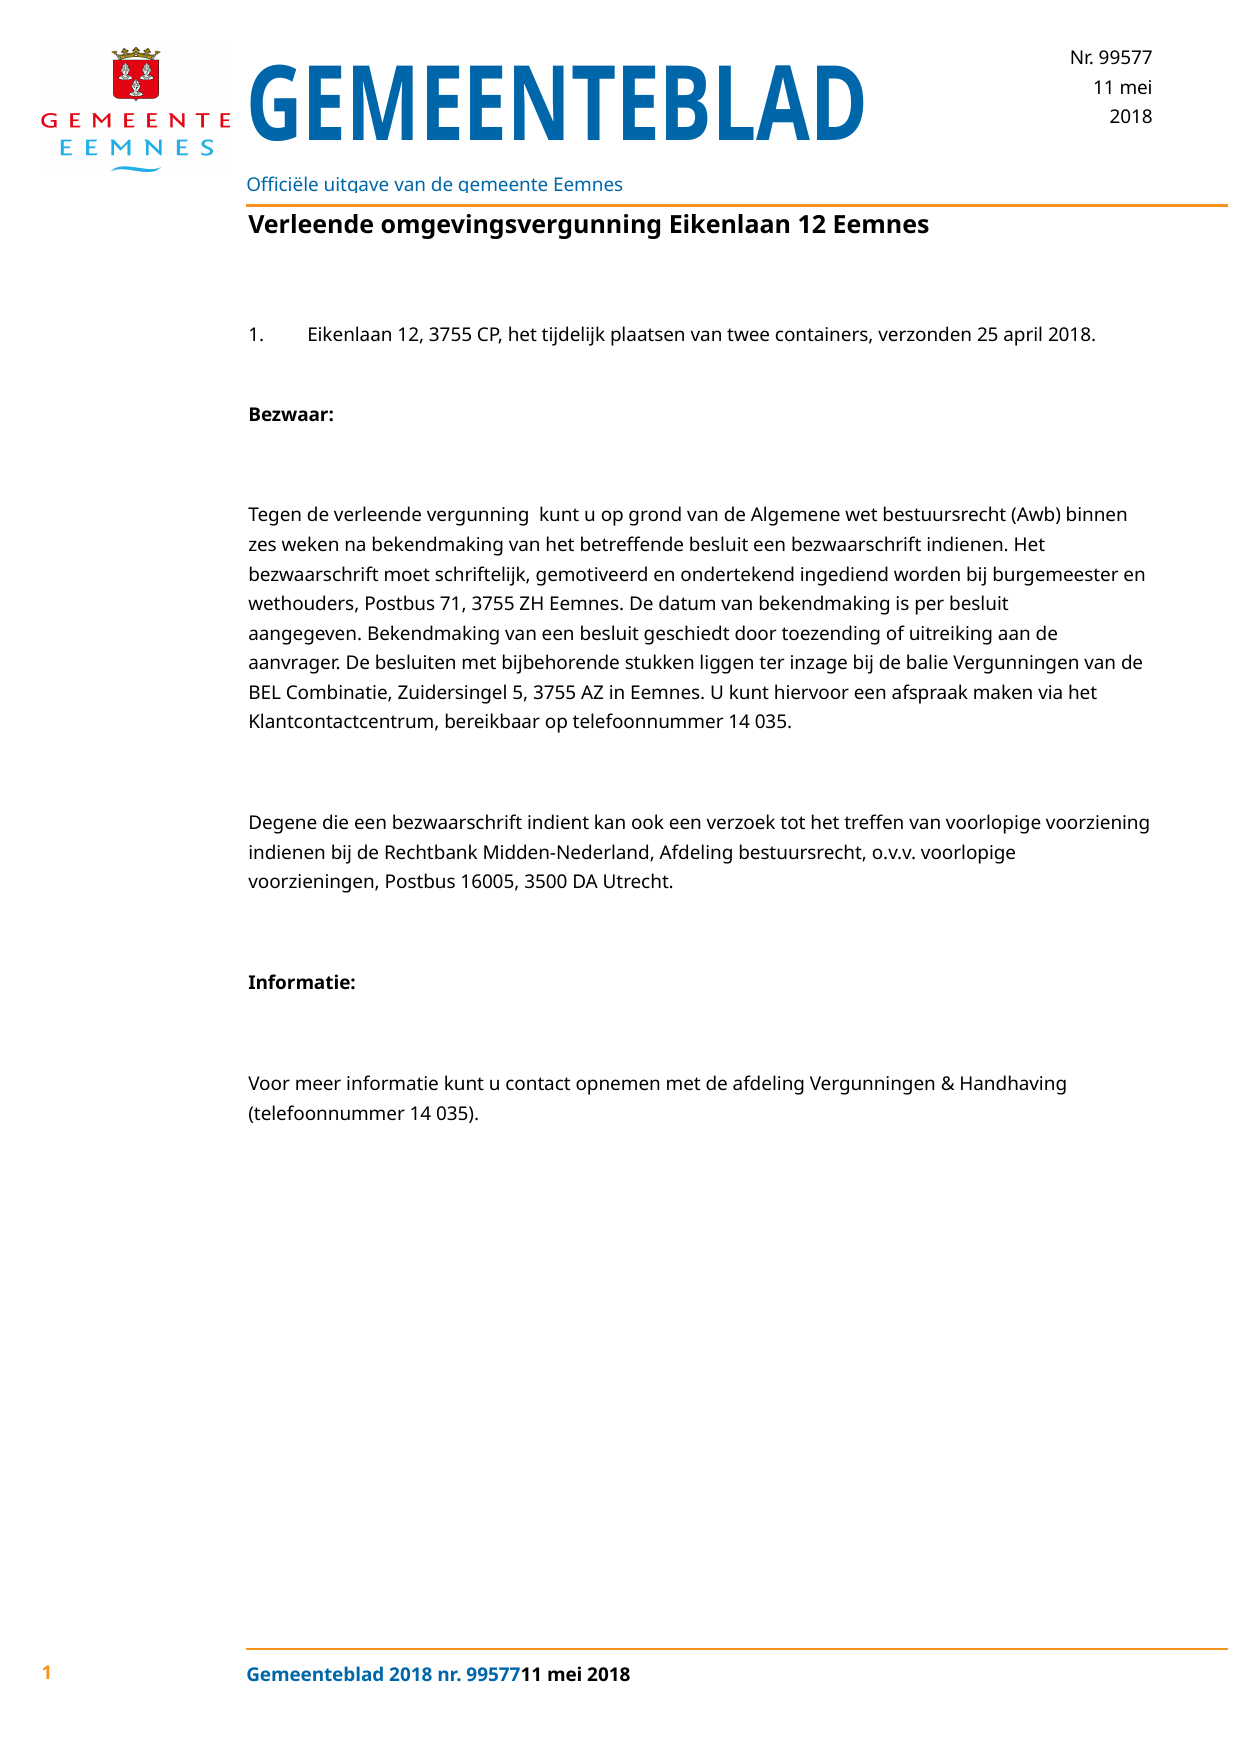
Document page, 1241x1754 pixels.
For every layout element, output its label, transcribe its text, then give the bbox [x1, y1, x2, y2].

text Voor meer informatie kunt u contact opnemen met de afdeling Vergunningen & Handhaving (telefoonnummer 14 035). [248, 1070, 1152, 1126]
text Bezwaar: [248, 401, 1152, 426]
text Tegen de verleende vergunning kunt u op grond van de Algemene wet bestuursrecht (Awb) binnen zes weken na bekendmaking van het betreffende besluit een bezwaarschrift indienen. Het bezwaarschrift moet schriftelijk, gemotiveerd en ondertekend ingediend worden bij burgemeester en wethouders, Postbus 71, 3755 ZH Eemnes. De datum van bekendmaking is per besluit aangegeven. Bekendmaking van een besluit geschiedt door toezending of uitreiking aan de aanvrager. De besluiten met bijbehorende stukken liggen ter inzage bij de balie Vergunningen van de BEL Combinatie, Zuidersingel 5, 3755 AZ in Eemnes. U kunt hiervoor een afspraak maken via het Klantcontactcentrum, bereikbaar op telefoonnummer 14 035. [248, 502, 1152, 734]
text Informatie: [248, 969, 1152, 995]
picture [41, 47, 231, 172]
text Degene die een bezwaarschrift indient kan ook een verzoek tot het treffen van voorlopige voorziening indienen bij de Rechtbank Midden-Nederland, Afdeling bestuursrecht, o.v.v. voorlopige voorzieningen, Postbus 16005, 3500 DA Utrecht. [248, 809, 1152, 894]
text Verleende omgevingsvergunning Eikenlaan 12 Eemnes [248, 207, 1152, 241]
list Eikenlaan 12, 3755 CP, het tijdelijk plaatsen van twee containers, verzonden 25 april 2018. [248, 321, 1152, 346]
